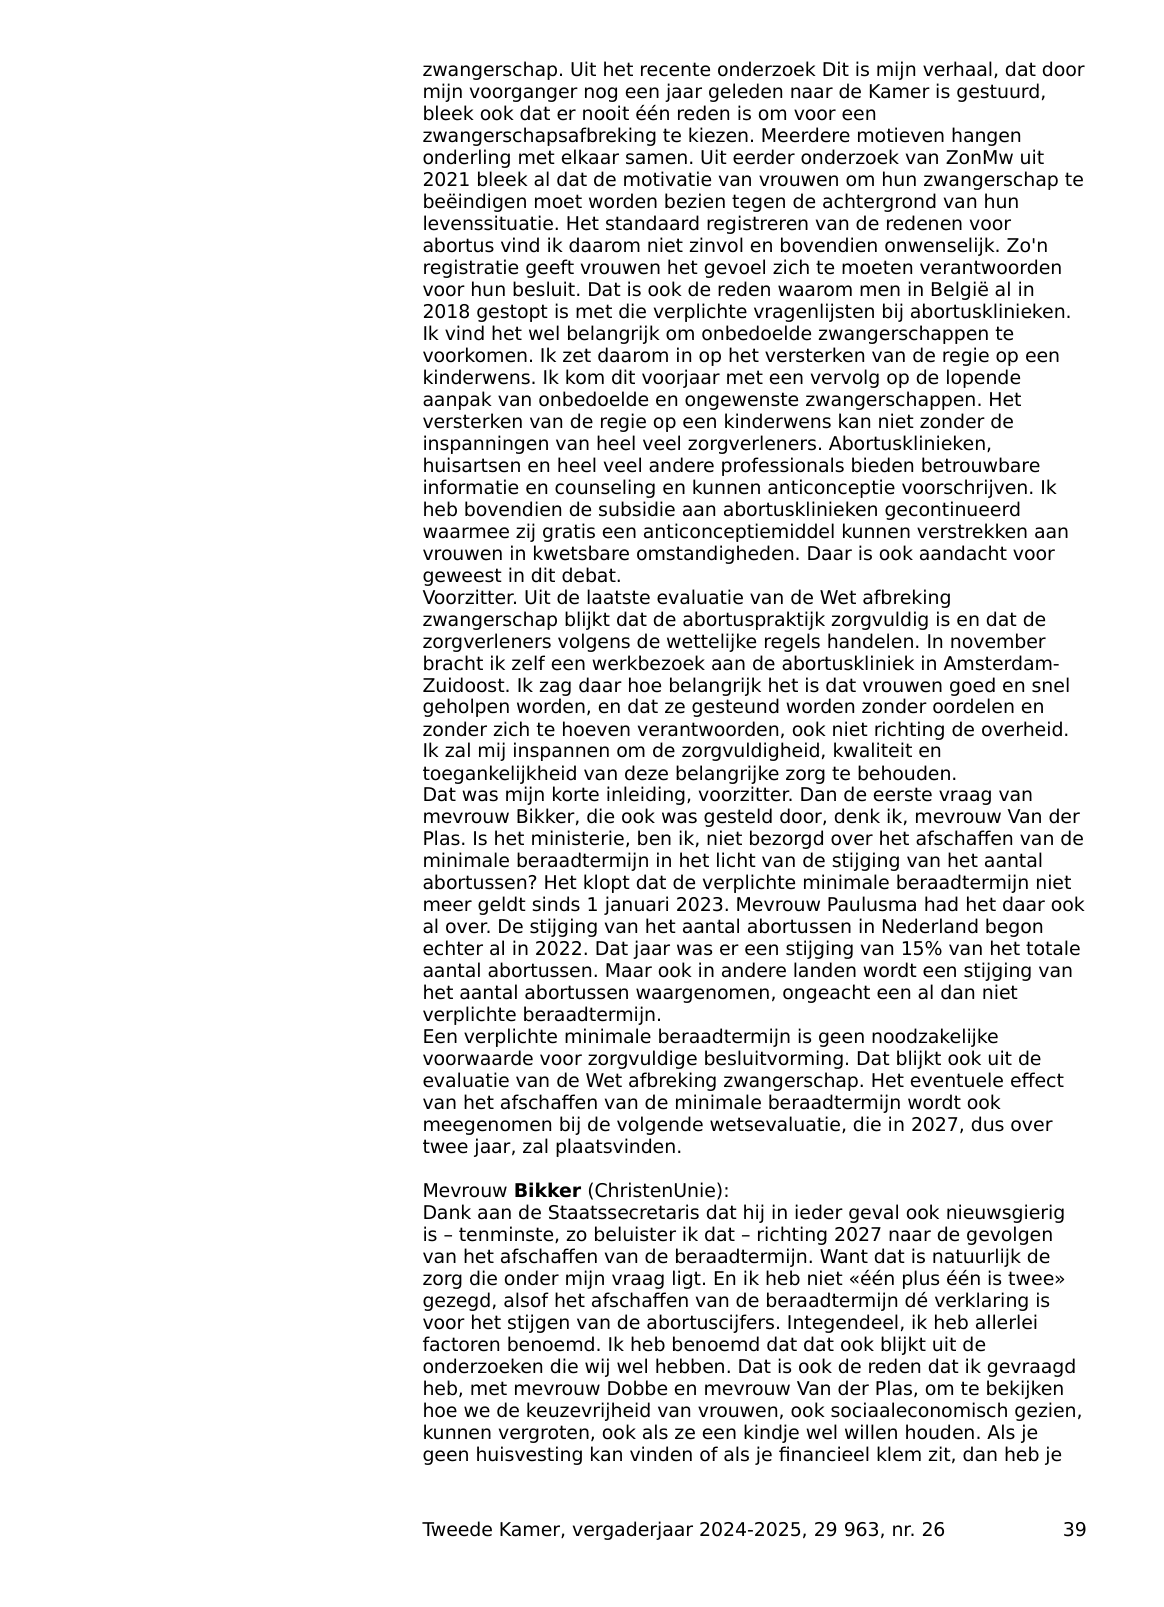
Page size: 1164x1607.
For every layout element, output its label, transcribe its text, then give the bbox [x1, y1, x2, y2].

text zwangerschap. Uit het recente onderzoek Dit is mijn verhaal, dat door mijn voorganger nog een jaar geleden naar de Kamer is gestuurd, bleek ook dat er nooit één reden is om voor een zwangerschapsafbreking te kiezen. Meerdere motieven hangen onderling met elkaar samen. Uit eerder onderzoek van ZonMw uit 2021 bleek al dat de motivatie van vrouwen om hun zwangerschap te beëindigen moet worden bezien tegen de achtergrond van hun levenssituatie. Het standaard registreren van de redenen voor abortus vind ik daarom niet zinvol en bovendien onwenselijk. Zo'n registratie geeft vrouwen het gevoel zich te moeten verantwoorden voor hun besluit. Dat is ook de reden waarom men in België al in 2018 gestopt is met die verplichte vragenlijsten bij abortusklinieken. [422, 59, 1087, 323]
text Dat was mijn korte inleiding, voorzitter. Dan de eerste vraag van mevrouw Bikker, die ook was gesteld door, denk ik, mevrouw Van der Plas. Is het ministerie, ben ik, niet bezorgd over het afschaffen van de minimale beraadtermijn in het licht van de stijging van het aantal abortussen? Het klopt dat de verplichte minimale beraadtermijn niet meer geldt sinds 1 januari 2023. Mevrouw Paulusma had het daar ook al over. De stijging van het aantal abortussen in Nederland begon echter al in 2022. Dat jaar was er een stijging van 15% van het totale aantal abortussen. Maar ook in andere landen wordt een stijging van het aantal abortussen waargenomen, ongeacht een al dan niet verplichte beraadtermijn. [422, 784, 1087, 1026]
text Ik vind het wel belangrijk om onbedoelde zwangerschappen te voorkomen. Ik zet daarom in op het versterken van de regie op een kinderwens. Ik kom dit voorjaar met een vervolg op de lopende aanpak van onbedoelde en ongewenste zwangerschappen. Het versterken van de regie op een kinderwens kan niet zonder de inspanningen van heel veel zorgverleners. Abortusklinieken, huisartsen en heel veel andere professionals bieden betrouwbare informatie en counseling en kunnen anticonceptie voorschrijven. Ik heb bovendien de subsidie aan abortusklinieken gecontinueerd waarmee zij gratis een anticonceptiemiddel kunnen verstrekken aan vrouwen in kwetsbare omstandigheden. Daar is ook aandacht voor geweest in dit debat. [422, 323, 1087, 587]
text Dank aan de Staatssecretaris dat hij in ieder geval ook nieuwsgierig is – tenminste, zo beluister ik dat – richting 2027 naar de gevolgen van het afschaffen van de beraadtermijn. Want dat is natuurlijk de zorg die onder mijn vraag ligt. En ik heb niet «één plus één is twee» gezegd, alsof het afschaffen van de beraadtermijn dé verklaring is voor het stijgen van de abortuscijfers. Integendeel, ik heb allerlei factoren benoemd. Ik heb benoemd dat dat ook blijkt uit de onderzoeken die wij wel hebben. Dat is ook de reden dat ik gevraagd heb, met mevrouw Dobbe en mevrouw Van der Plas, om te bekijken hoe we de keuzevrijheid van vrouwen, ook sociaaleconomisch gezien, kunnen vergroten, ook als ze een kindje wel willen houden. Als je geen huisvesting kan vinden of als je financieel klem zit, dan heb je [422, 1202, 1087, 1466]
text Een verplichte minimale beraadtermijn is geen noodzakelijke voorwaarde voor zorgvuldige besluitvorming. Dat blijkt ook uit de evaluatie van de Wet afbreking zwangerschap. Het eventuele effect van het afschaffen van de minimale beraadtermijn wordt ook meegenomen bij de volgende wetsevaluatie, die in 2027, dus over twee jaar, zal plaatsvinden. [422, 1026, 1087, 1158]
text Mevrouw Bikker (ChristenUnie): [422, 1180, 1087, 1202]
text Voorzitter. Uit de laatste evaluatie van de Wet afbreking zwangerschap blijkt dat de abortuspraktijk zorgvuldig is en dat de zorgverleners volgens de wettelijke regels handelen. In november bracht ik zelf een werkbezoek aan de abortuskliniek in Amsterdam-Zuidoost. Ik zag daar hoe belangrijk het is dat vrouwen goed en snel geholpen worden, en dat ze gesteund worden zonder oordelen en zonder zich te hoeven verantwoorden, ook niet richting de overheid. Ik zal mij inspannen om de zorgvuldigheid, kwaliteit en toegankelijkheid van deze belangrijke zorg te behouden. [422, 587, 1087, 784]
